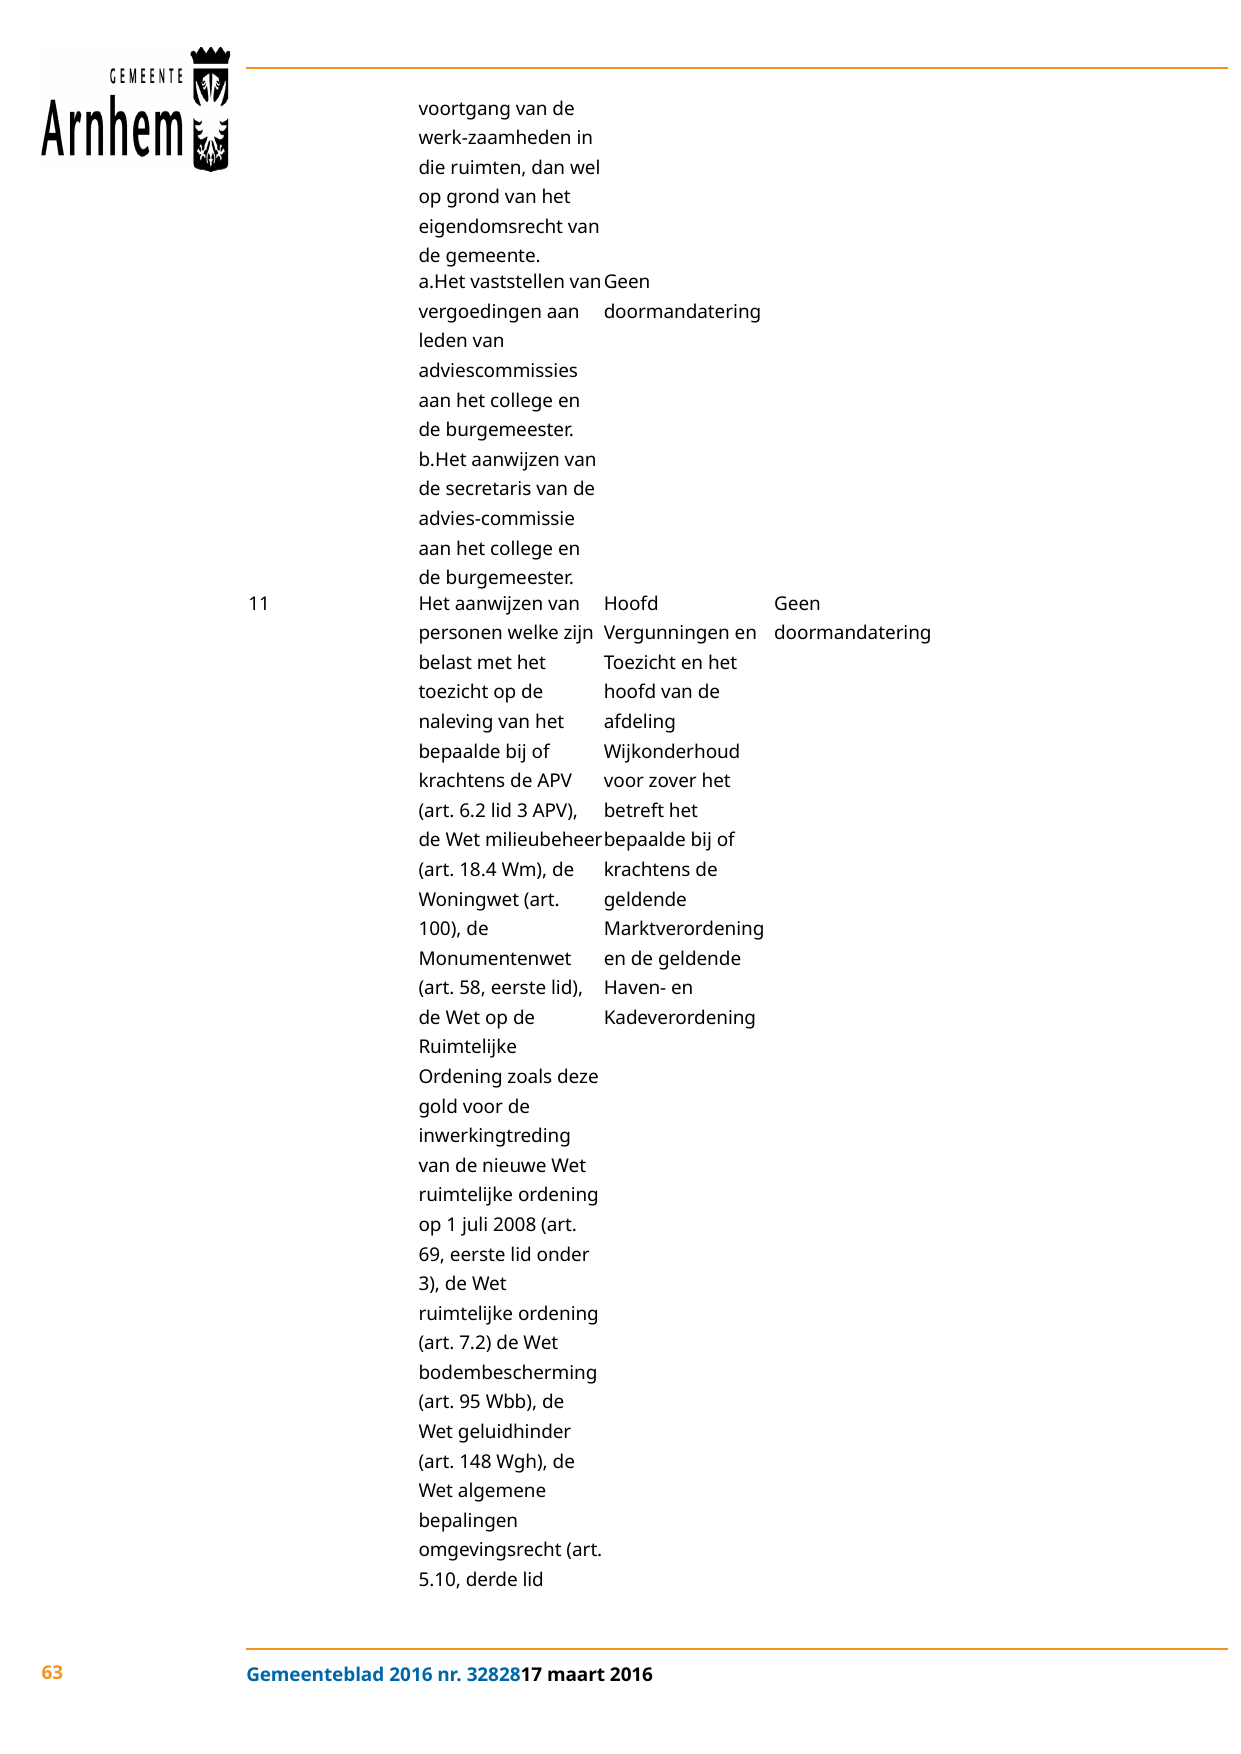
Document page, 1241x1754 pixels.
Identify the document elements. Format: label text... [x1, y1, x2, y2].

table_cell [944, 590, 1152, 1592]
table_cell [944, 95, 1152, 268]
table_cell [248, 95, 418, 268]
table_cell Hoofd Vergunningen en Toezicht en het hoofd van de afdeling Wijkonderhoud voor zover het betreft het bepaalde bij of krachtens de geldende Marktverordening en de geldende Haven- en Kadeverordening [604, 590, 774, 1592]
table_cell Geen doormandatering [774, 590, 944, 1592]
table_cell [774, 95, 944, 268]
table_cell 11 [248, 590, 418, 1592]
table_cell Het aanwijzen van personen welke zijn belast met het toezicht op de naleving van het bepaalde bij of krachtens de APV (art. 6.2 lid 3 APV), de Wet milieubeheer (art. 18.4 Wm), de Woningwet (art. 100), de Monumentenwet (art. 58, eerste lid), de Wet op de Ruimtelijke Ordening zoals deze gold voor de inwerkingtreding van de nieuwe Wet ruimtelijke ordening op 1 juli 2008 (art. 69, eerste lid onder 3), de Wet ruimtelijke ordening (art. 7.2) de Wet bodembescherming (art. 95 Wbb), de Wet geluidhinder (art. 148 Wgh), de Wet algemene bepalingen omgevingsrecht (art. 5.10, derde lid [418, 590, 603, 1592]
table_cell [248, 269, 418, 590]
table_cell voortgang van de werk-zaamheden in die ruimten, dan wel op grond van het eigendomsrecht van de gemeente. [418, 95, 603, 268]
table_cell [774, 269, 944, 590]
table_cell [604, 95, 774, 268]
table_cell [944, 269, 1152, 590]
table_cell a.Het vaststellen van vergoedingen aan leden van adviescommissies aan het college en de burgemeester. b.Het aanwijzen van de secretaris van de advies-commissie aan het college en de burgemeester. [418, 269, 603, 590]
table_cell Geen doormandatering [604, 269, 774, 590]
picture [41, 47, 231, 172]
